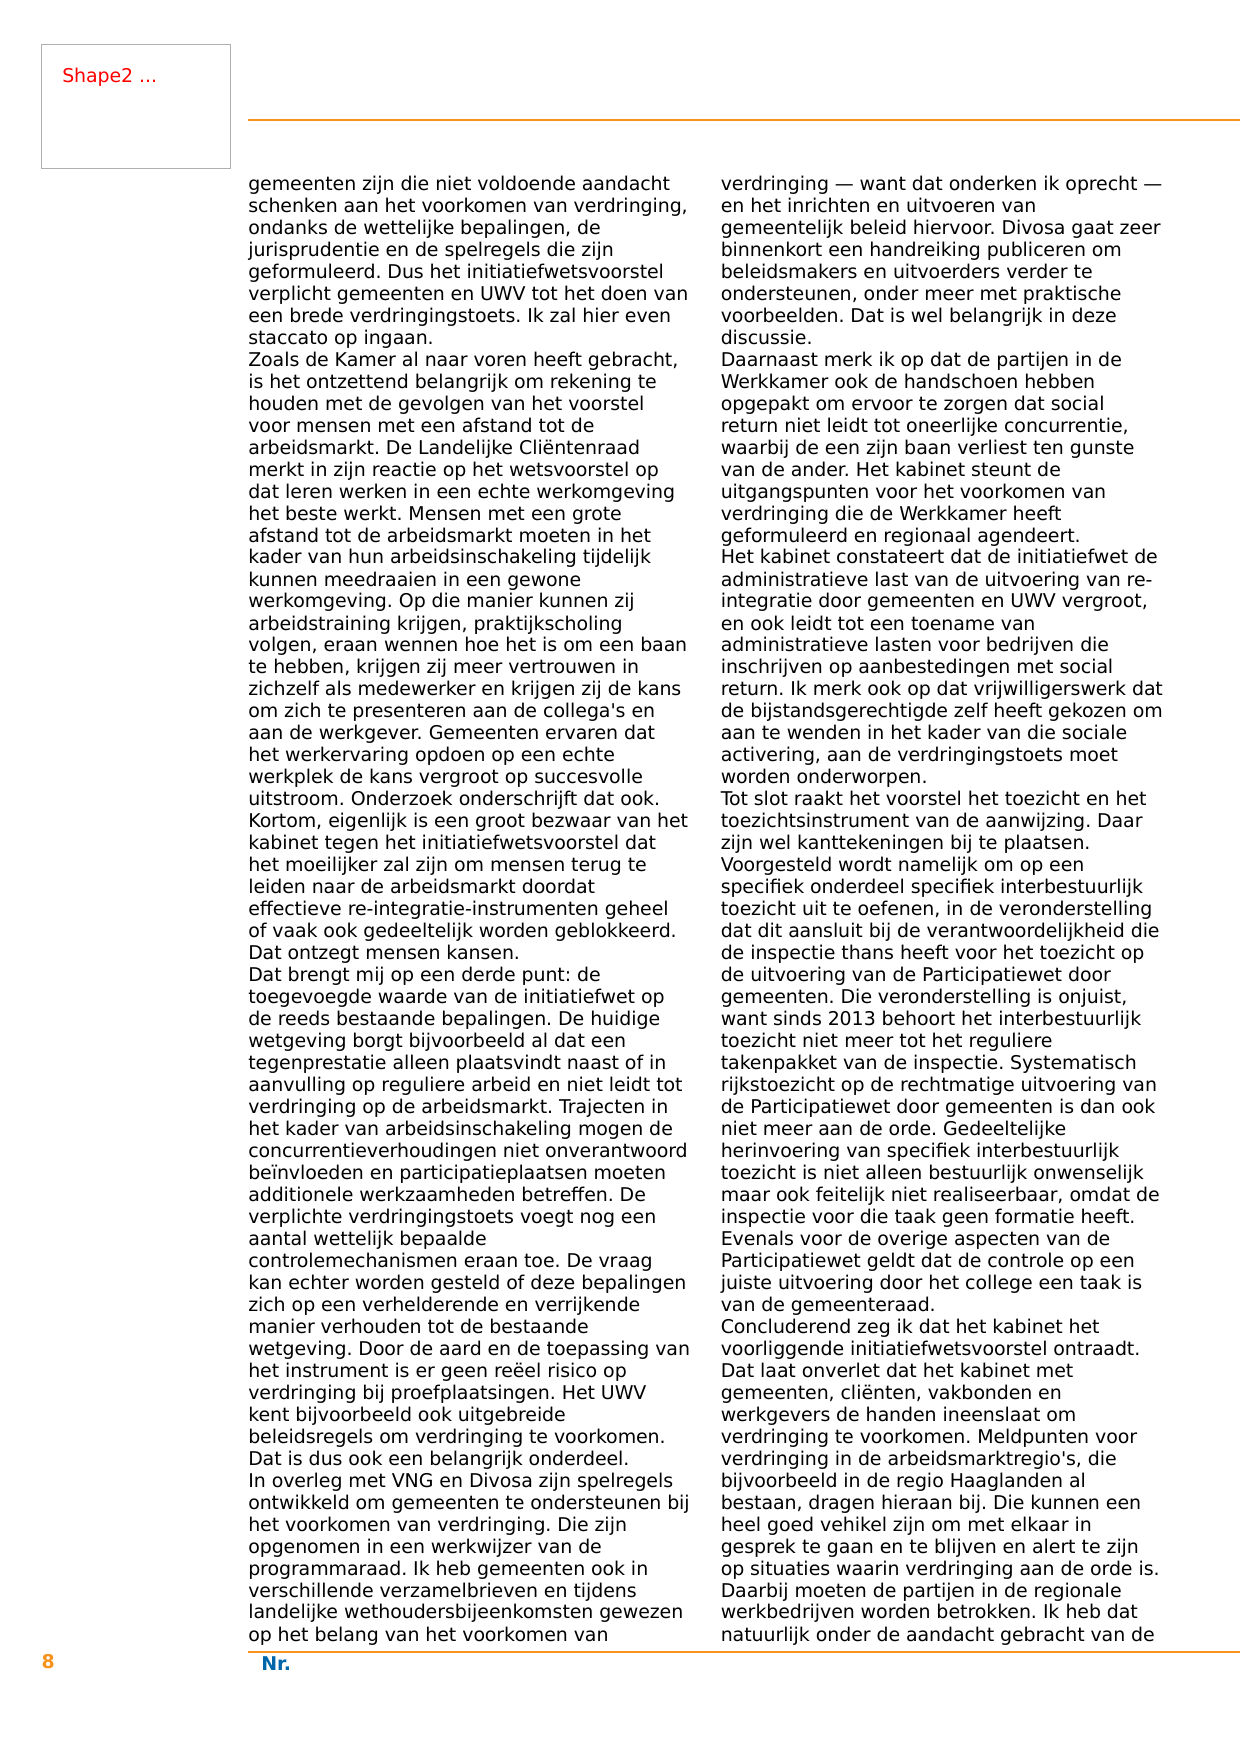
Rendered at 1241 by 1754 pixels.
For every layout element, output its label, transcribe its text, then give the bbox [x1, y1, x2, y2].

text Tot slot raakt het voorstel het toezicht en het toezichtsinstrument van de aanwijzing. Daar zijn wel kanttekeningen bij te plaatsen. Voorgesteld wordt namelijk om op een specifiek onderdeel specifiek interbestuurlijk toezicht uit te oefenen, in de veronderstelling dat dit aansluit bij de verantwoordelijkheid die de inspectie thans heeft voor het toezicht op de uitvoering van de Participatiewet door gemeenten. Die veronderstelling is onjuist, want sinds 2013 behoort het interbestuurlijk toezicht niet meer tot het reguliere takenpakket van de inspectie. Systematisch rijkstoezicht op de rechtmatige uitvoering van de Participatiewet door gemeenten is dan ook niet meer aan de orde. Gedeeltelijke herinvoering van specifiek interbestuurlijk toezicht is niet alleen bestuurlijk onwenselijk maar ook feitelijk niet realiseerbaar, omdat de inspectie voor die taak geen formatie heeft. Evenals voor de overige aspecten van de Participatiewet geldt dat de controle op een juiste uitvoering door het college een taak is van de gemeenteraad. [721, 788, 1163, 1316]
text Het kabinet constateert dat de initiatiefwet de administratieve last van de uitvoering van re-integratie door gemeenten en UWV vergroot, en ook leidt tot een toename van administratieve lasten voor bedrijven die inschrijven op aanbestedingen met social return. Ik merk ook op dat vrijwilligerswerk dat de bijstandsgerechtigde zelf heeft gekozen om aan te wenden in het kader van die sociale activering, aan de verdringingstoets moet worden onderworpen. [721, 546, 1163, 788]
text Dat brengt mij op een derde punt: de toegevoegde waarde van de initiatiefwet op de reeds bestaande bepalingen. De huidige wetgeving borgt bijvoorbeeld al dat een tegenprestatie alleen plaatsvindt naast of in aanvulling op reguliere arbeid en niet leidt tot verdringing op de arbeidsmarkt. Trajecten in het kader van arbeidsinschakeling mogen de concurrentieverhoudingen niet onverantwoord beïnvloeden en participatieplaatsen moeten additionele werkzaamheden betreffen. De verplichte verdringingstoets voegt nog een aantal wettelijk bepaalde controlemechanismen eraan toe. De vraag kan echter worden gesteld of deze bepalingen zich op een verhelderende en verrijkende manier verhouden tot de bestaande wetgeving. Door de aard en de toepassing van het instrument is er geen reëel risico op verdringing bij proefplaatsingen. Het UWV kent bijvoorbeeld ook uitgebreide beleidsregels om verdringing te voorkomen. Dat is dus ook een belangrijk onderdeel. [248, 964, 691, 1469]
text Zoals de Kamer al naar voren heeft gebracht, is het ontzettend belangrijk om rekening te houden met de gevolgen van het voorstel voor mensen met een afstand tot de arbeidsmarkt. De Landelijke Cliëntenraad merkt in zijn reactie op het wetsvoorstel op dat leren werken in een echte werkomgeving het beste werkt. Mensen met een grote afstand tot de arbeidsmarkt moeten in het kader van hun arbeidsinschakeling tijdelijk kunnen meedraaien in een gewone werkomgeving. Op die manier kunnen zij arbeidstraining krijgen, praktijkscholing volgen, eraan wennen hoe het is om een baan te hebben, krijgen zij meer vertrouwen in zichzelf als medewerker en krijgen zij de kans om zich te presenteren aan de collega's en aan de werkgever. Gemeenten ervaren dat het werkervaring opdoen op een echte werkplek de kans vergroot op succesvolle uitstroom. Onderzoek onderschrijft dat ook. Kortom, eigenlijk is een groot bezwaar van het kabinet tegen het initiatiefwetsvoorstel dat het moeilijker zal zijn om mensen terug te leiden naar de arbeidsmarkt doordat effectieve re-integratie-instrumenten geheel of vaak ook gedeeltelijk worden geblokkeerd. Dat ontzegt mensen kansen. [248, 349, 691, 964]
text In overleg met VNG en Divosa zijn spelregels ontwikkeld om gemeenten te ondersteunen bij het voorkomen van verdringing. Die zijn opgenomen in een werkwijzer van de programmaraad. Ik heb gemeenten ook in verschillende verzamelbrieven en tijdens landelijke wethoudersbijeenkomsten gewezen op het belang van het voorkomen van [248, 1469, 691, 1645]
text Daarnaast merk ik op dat de partijen in de Werkkamer ook de handschoen hebben opgepakt om ervoor te zorgen dat social return niet leidt tot oneerlijke concurrentie, waarbij de een zijn baan verliest ten gunste van de ander. Het kabinet steunt de uitgangspunten voor het voorkomen van verdringing die de Werkkamer heeft geformuleerd en regionaal agendeert. [721, 349, 1163, 546]
text verdringing — want dat onderken ik oprecht — en het inrichten en uitvoeren van gemeentelijk beleid hiervoor. Divosa gaat zeer binnenkort een handreiking publiceren om beleidsmakers en uitvoerders verder te ondersteunen, onder meer met praktische voorbeelden. Dat is wel belangrijk in deze discussie. [721, 173, 1163, 349]
text gemeenten zijn die niet voldoende aandacht schenken aan het voorkomen van verdringing, ondanks de wettelijke bepalingen, de jurisprudentie en de spelregels die zijn geformuleerd. Dus het initiatiefwetsvoorstel verplicht gemeenten en UWV tot het doen van een brede verdringingstoets. Ik zal hier even staccato op ingaan. [248, 173, 691, 349]
text Concluderend zeg ik dat het kabinet het voorliggende initiatiefwetsvoorstel ontraadt. Dat laat onverlet dat het kabinet met gemeenten, cliënten, vakbonden en werkgevers de handen ineenslaat om verdringing te voorkomen. Meldpunten voor verdringing in de arbeidsmarktregio's, die bijvoorbeeld in de regio Haaglanden al bestaan, dragen hieraan bij. Die kunnen een heel goed vehikel zijn om met elkaar in gesprek te gaan en te blijven en alert te zijn op situaties waarin verdringing aan de orde is. Daarbij moeten de partijen in de regionale werkbedrijven worden betrokken. Ik heb dat natuurlijk onder de aandacht gebracht van de [721, 1316, 1163, 1645]
